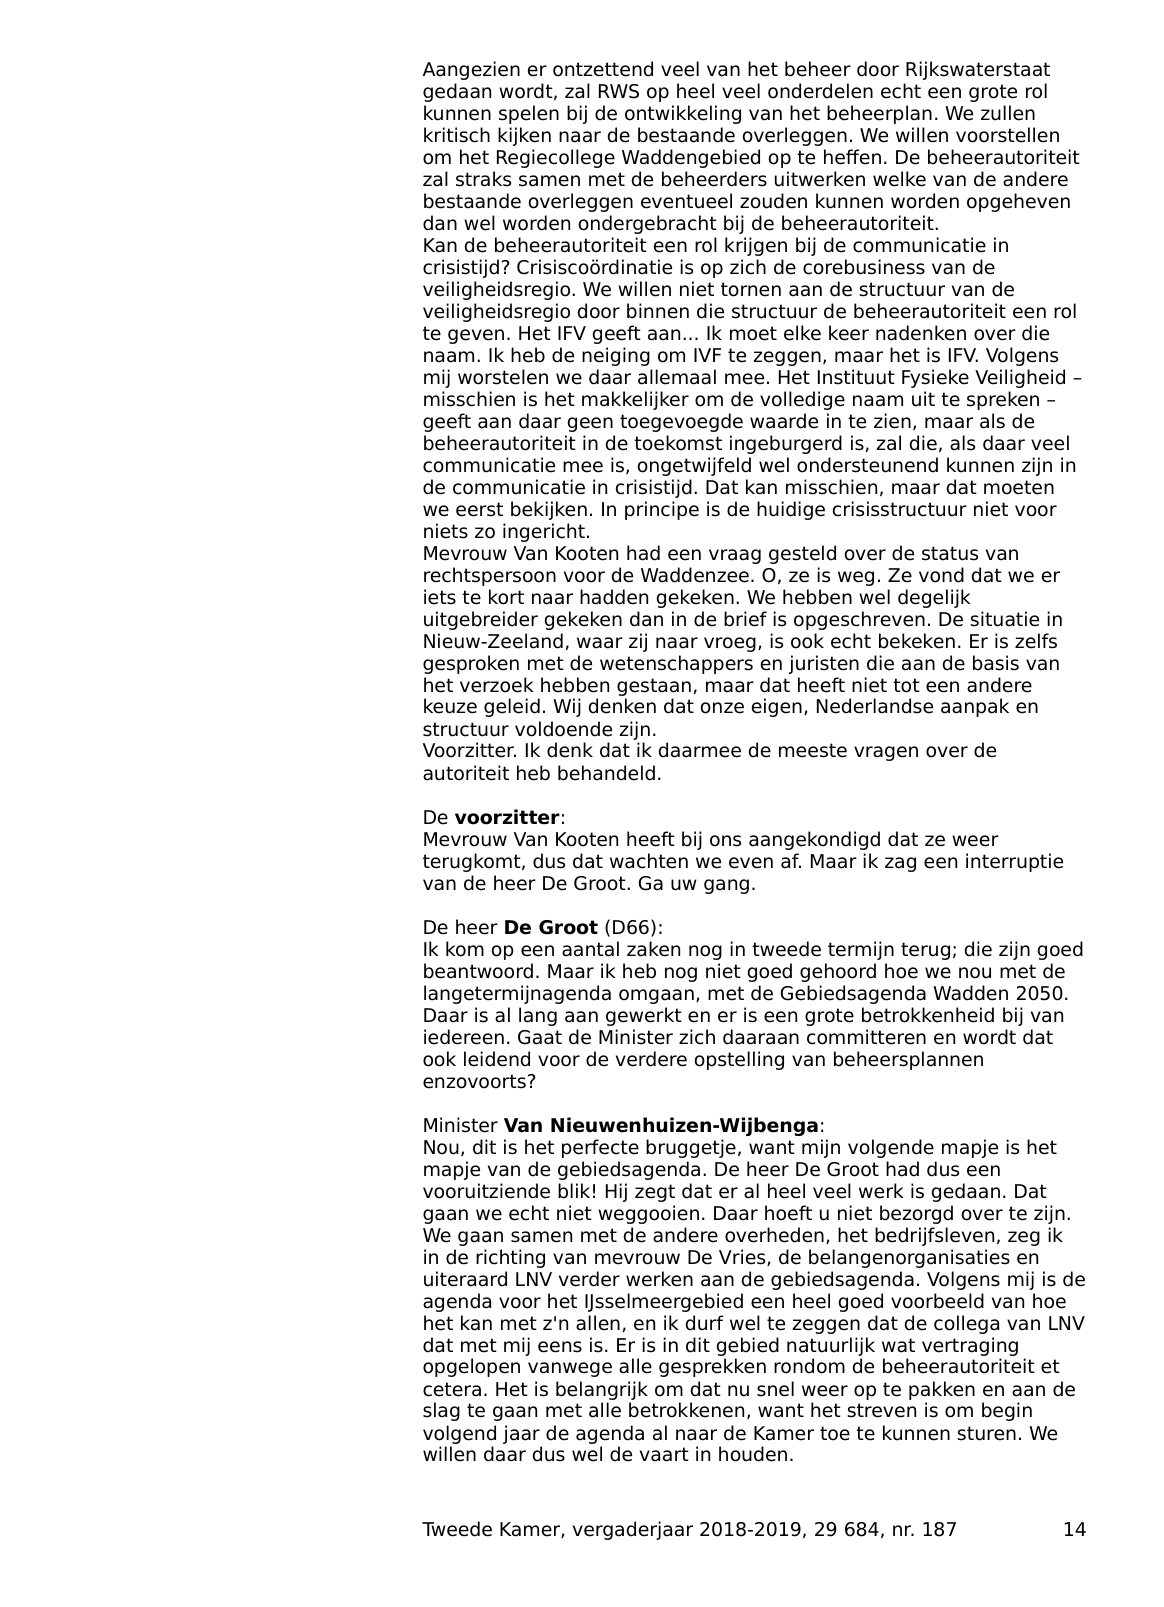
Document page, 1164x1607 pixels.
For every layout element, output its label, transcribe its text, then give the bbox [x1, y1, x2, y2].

text De voorzitter: [422, 807, 1087, 828]
text Mevrouw Van Kooten had een vraag gesteld over de status van rechtspersoon voor de Waddenzee. O, ze is weg. Ze vond dat we er iets te kort naar hadden gekeken. We hebben wel degelijk uitgebreider gekeken dan in de brief is opgeschreven. De situatie in Nieuw-Zeeland, waar zij naar vroeg, is ook echt bekeken. Er is zelfs gesproken met de wetenschappers en juristen die aan de basis van het verzoek hebben gestaan, maar dat heeft niet tot een andere keuze geleid. Wij denken dat onze eigen, Nederlandse aanpak en structuur voldoende zijn. [422, 543, 1087, 740]
text Voorzitter. Ik denk dat ik daarmee de meeste vragen over de autoriteit heb behandeld. [422, 740, 1087, 784]
text Ik kom op een aantal zaken nog in tweede termijn terug; die zijn goed beantwoord. Maar ik heb nog niet goed gehoord hoe we nou met de langetermijnagenda omgaan, met de Gebiedsagenda Wadden 2050. Daar is al lang aan gewerkt en er is een grote betrokkenheid bij van iedereen. Gaat de Minister zich daaraan committeren en wordt dat ook leidend voor de verdere opstelling van beheersplannen enzovoorts? [422, 939, 1087, 1092]
text De heer De Groot (D66): [422, 917, 1087, 939]
text Minister Van Nieuwenhuizen-Wijbenga: [422, 1115, 1087, 1137]
text Mevrouw Van Kooten heeft bij ons aangekondigd dat ze weer terugkomt, dus dat wachten we even af. Maar ik zag een interruptie van de heer De Groot. Ga uw gang. [422, 828, 1087, 894]
text Aangezien er ontzettend veel van het beheer door Rijkswaterstaat gedaan wordt, zal RWS op heel veel onderdelen echt een grote rol kunnen spelen bij de ontwikkeling van het beheerplan. We zullen kritisch kijken naar de bestaande overleggen. We willen voorstellen om het Regiecollege Waddengebied op te heffen. De beheerautoriteit zal straks samen met de beheerders uitwerken welke van de andere bestaande overleggen eventueel zouden kunnen worden opgeheven dan wel worden ondergebracht bij de beheerautoriteit. [422, 59, 1087, 235]
text Nou, dit is het perfecte bruggetje, want mijn volgende mapje is het mapje van de gebiedsagenda. De heer De Groot had dus een vooruitziende blik! Hij zegt dat er al heel veel werk is gedaan. Dat gaan we echt niet weggooien. Daar hoeft u niet bezorgd over te zijn. We gaan samen met de andere overheden, het bedrijfsleven, zeg ik in de richting van mevrouw De Vries, de belangenorganisaties en uiteraard LNV verder werken aan de gebiedsagenda. Volgens mij is de agenda voor het IJsselmeergebied een heel goed voorbeeld van hoe het kan met z'n allen, en ik durf wel te zeggen dat de collega van LNV dat met mij eens is. Er is in dit gebied natuurlijk wat vertraging opgelopen vanwege alle gesprekken rondom de beheerautoriteit et cetera. Het is belangrijk om dat nu snel weer op te pakken en aan de slag te gaan met alle betrokkenen, want het streven is om begin volgend jaar de agenda al naar de Kamer toe te kunnen sturen. We willen daar dus wel de vaart in houden. [422, 1137, 1087, 1466]
text Kan de beheerautoriteit een rol krijgen bij de communicatie in crisistijd? Crisiscoördinatie is op zich de corebusiness van de veiligheidsregio. We willen niet tornen aan de structuur van de veiligheidsregio door binnen die structuur de beheerautoriteit een rol te geven. Het IFV geeft aan... Ik moet elke keer nadenken over die naam. Ik heb de neiging om IVF te zeggen, maar het is IFV. Volgens mij worstelen we daar allemaal mee. Het Instituut Fysieke Veiligheid – misschien is het makkelijker om de volledige naam uit te spreken – geeft aan daar geen toegevoegde waarde in te zien, maar als de beheerautoriteit in de toekomst ingeburgerd is, zal die, als daar veel communicatie mee is, ongetwijfeld wel ondersteunend kunnen zijn in de communicatie in crisistijd. Dat kan misschien, maar dat moeten we eerst bekijken. In principe is de huidige crisisstructuur niet voor niets zo ingericht. [422, 235, 1087, 543]
